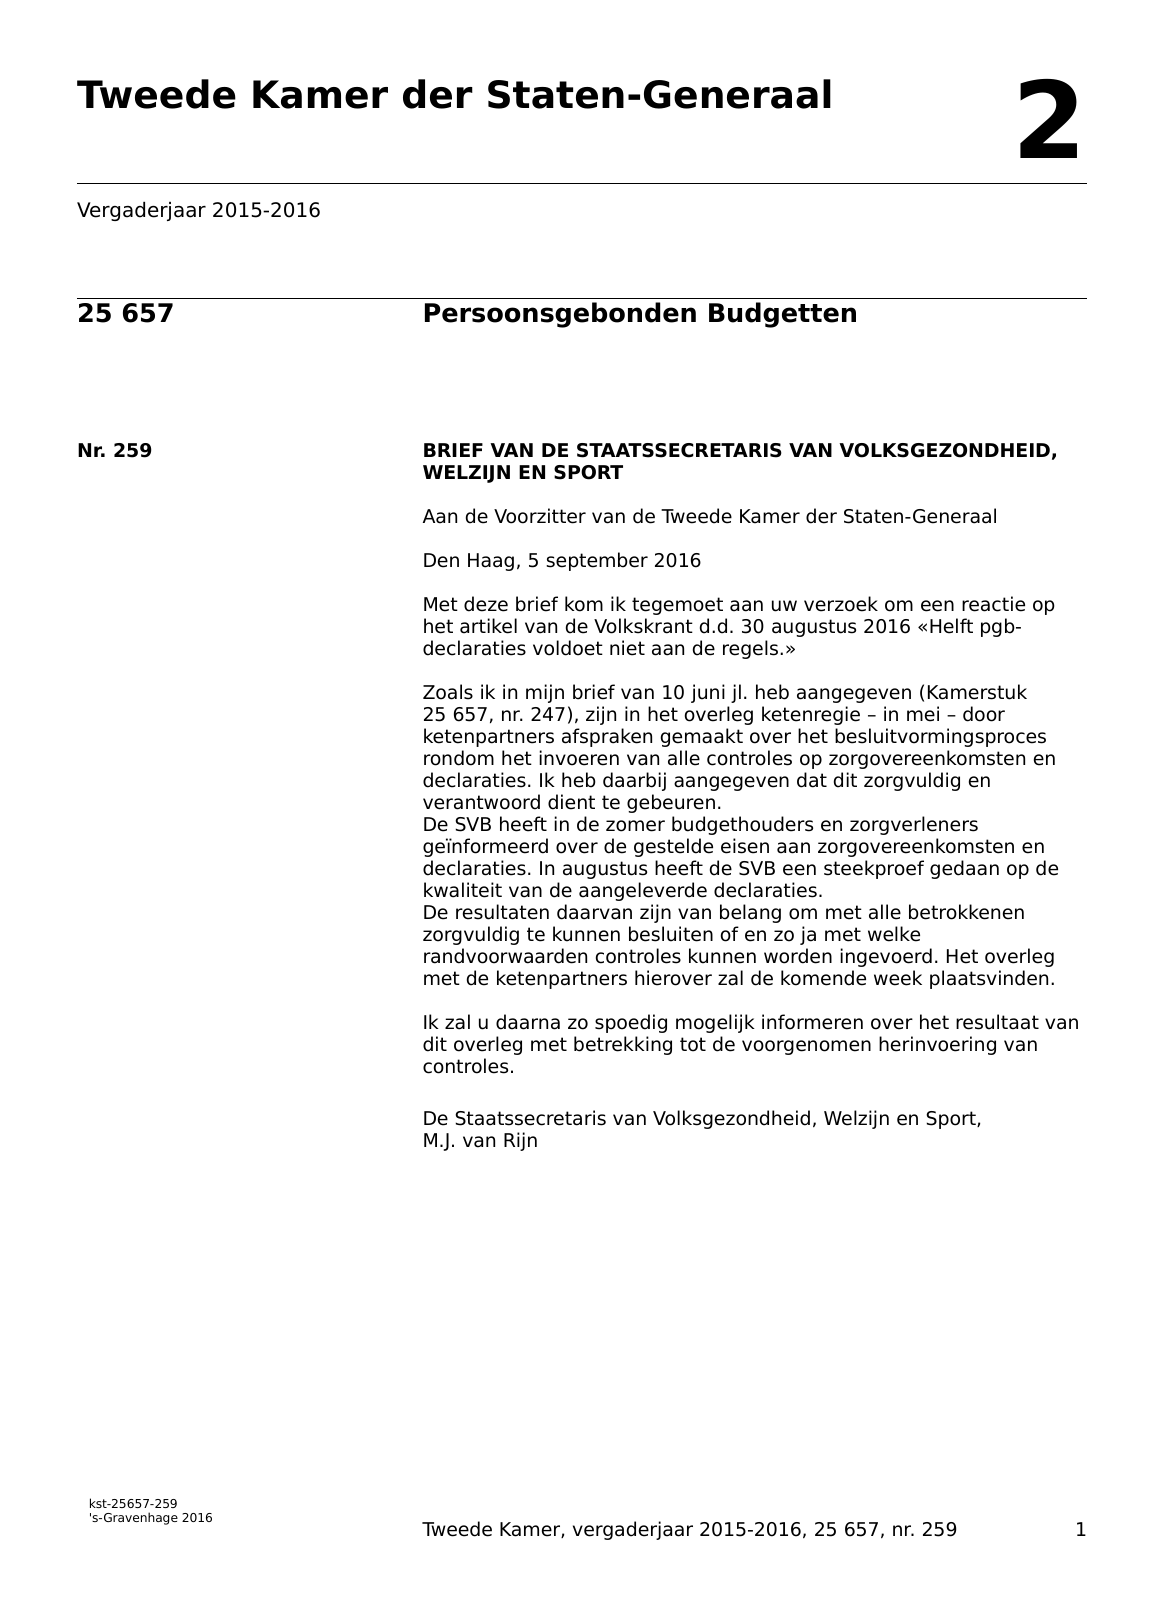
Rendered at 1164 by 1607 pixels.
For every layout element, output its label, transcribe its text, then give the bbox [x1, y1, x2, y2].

subtitle Nr. 259 BRIEF VAN DE STAATSSECRETARIS VAN VOLKSGEZONDHEID, WELZIJN EN SPORT [77, 440, 1087, 484]
table_header Tweede Kamer der Staten-Generaal [77, 59, 886, 183]
text Zoals ik in mijn brief van 10 juni jl. heb aangegeven (Kamerstuk 25 657, nr. 247), zijn in het overleg ketenregie – in mei – door ketenpartners afspraken gemaakt over het besluitvormingsproces rondom het invoeren van alle controles op zorgovereenkomsten en declaraties. Ik heb daarbij aangegeven dat dit zorgvuldig en verantwoord dient te gebeuren. [422, 682, 1087, 814]
text Ik zal u daarna zo spoedig mogelijk informeren over het resultaat van dit overleg met betrekking tot de voorgenomen herinvoering van controles. [422, 1012, 1087, 1078]
text De SVB heeft in de zomer budgethouders en zorgverleners geïnformeerd over de gestelde eisen aan zorgovereenkomsten en declaraties. In augustus heeft de SVB een steekproef gedaan op de kwaliteit van de aangeleverde declaraties. [422, 814, 1087, 902]
text 's-Gravenhage 2016 [88, 1511, 323, 1525]
table_header 2 [886, 59, 1087, 183]
text Met deze brief kom ik tegemoet aan uw verzoek om een reactie op het artikel van de Volkskrant d.d. 30 augustus 2016 «Helft pgb-declaraties voldoet niet aan de regels.» [422, 594, 1087, 660]
text De Staatssecretaris van Volksgezondheid, Welzijn en Sport, M.J. van Rijn [422, 1108, 1087, 1152]
text De resultaten daarvan zijn van belang om met alle betrokkenen zorgvuldig te kunnen besluiten of en zo ja met welke randvoorwaarden controles kunnen worden ingevoerd. Het overleg met de ketenpartners hierover zal de komende week plaatsvinden. [422, 902, 1087, 990]
table_cell Vergaderjaar 2015-2016 [77, 184, 1087, 298]
subtitle 25 657 Persoonsgebonden Budgetten [77, 299, 1087, 329]
text kst-25657-259 [88, 1497, 323, 1511]
text Den Haag, 5 september 2016 [422, 550, 1087, 572]
text Aan de Voorzitter van de Tweede Kamer der Staten-Generaal [422, 506, 1087, 528]
